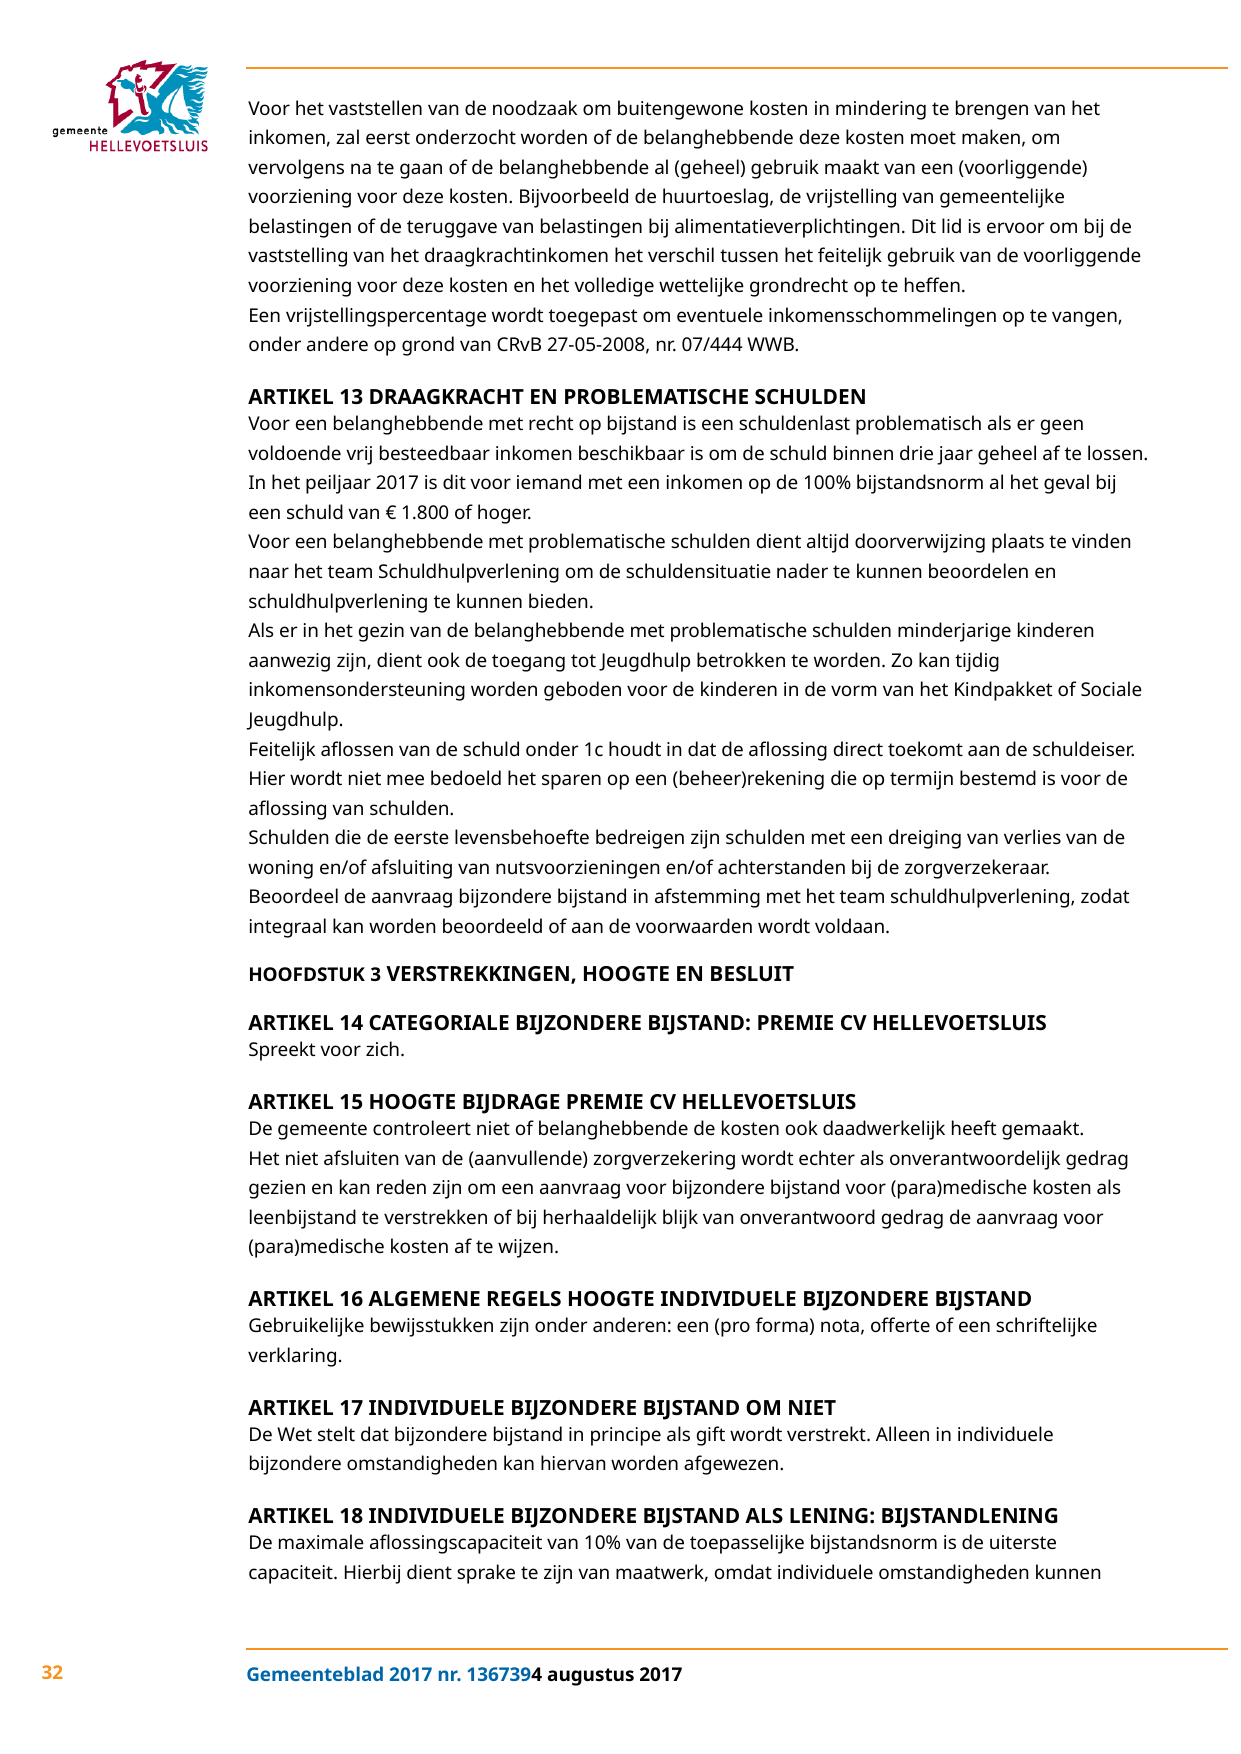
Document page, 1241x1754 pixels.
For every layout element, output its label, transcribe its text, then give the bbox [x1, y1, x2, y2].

text ARTIKEL 16 ALGEMENE REGELS HOOGTE INDIVIDUELE BIJZONDERE BIJSTAND [248, 1284, 1152, 1313]
text ARTIKEL 13 DRAAGKRACHT EN PROBLEMATISCHE SCHULDEN [248, 382, 1152, 410]
text Schulden die de eerste levensbehoefte bedreigen zijn schulden met een dreiging van verlies van de woning en/of afsluiting van nutsvoorzieningen en/of achterstanden bij de zorgverzekeraar. [248, 824, 1152, 880]
text Voor een belanghebbende met recht op bijstand is een schuldenlast problematisch als er geen voldoende vrij besteedbaar inkomen beschikbaar is om de schuld binnen drie jaar geheel af te lossen. In het peiljaar 2017 is dit voor iemand met een inkomen op de 100% bijstandsnorm al het geval bij een schuld van € 1.800 of hoger. [248, 410, 1152, 525]
text Het niet afsluiten van de (aanvullende) zorgverzekering wordt echter als onverantwoordelijk gedrag gezien en kan reden zijn om een aanvraag voor bijzondere bijstand voor (para)medische kosten als leenbijstand te verstrekken of bij herhaaldelijk blijk van onverantwoord gedrag de aanvraag voor (para)medische kosten af te wijzen. [248, 1145, 1152, 1259]
text Beoordeel de aanvraag bijzondere bijstand in afstemming met het team schuldhulpverlening, zodat integraal kan worden beoordeeld of aan de voorwaarden wordt voldaan. [248, 884, 1152, 939]
text Feitelijk aflossen van de schuld onder 1c houdt in dat de aflossing direct toekomt aan de schuldeiser. Hier wordt niet mee bedoeld het sparen op een (beheer)rekening die op termijn bestemd is voor de aflossing van schulden. [248, 736, 1152, 821]
text Spreekt voor zich. [248, 1037, 1152, 1062]
text De Wet stelt dat bijzondere bijstand in principe als gift wordt verstrekt. Alleen in individuele bijzondere omstandigheden kan hiervan worden afgewezen. [248, 1421, 1152, 1476]
text De gemeente controleert niet of belanghebbende de kosten ook daadwerkelijk heeft gemaakt. [248, 1115, 1152, 1141]
text ARTIKEL 17 INDIVIDUELE BIJZONDERE BIJSTAND OM NIET [248, 1393, 1152, 1421]
text Voor een belanghebbende met problematische schulden dient altijd doorverwijzing plaats te vinden naar het team Schuldhulpverlening om de schuldensituatie nader te kunnen beoordelen en schuldhulpverlening te kunnen bieden. [248, 529, 1152, 613]
picture [41, 47, 231, 172]
text De maximale aflossingscapaciteit van 10% van de toepasselijke bijstandsnorm is de uiterste capaciteit. Hierbij dient sprake te zijn van maatwerk, omdat individuele omstandigheden kunnen [248, 1529, 1152, 1585]
text ARTIKEL 15 HOOGTE BIJDRAGE PREMIE CV HELLEVOETSLUIS [248, 1087, 1152, 1115]
text Gebruikelijke bewijsstukken zijn onder anderen: een (pro forma) nota, offerte of een schriftelijke verklaring. [248, 1313, 1152, 1368]
text Als er in het gezin van de belanghebbende met problematische schulden minderjarige kinderen aanwezig zijn, dient ook de toegang tot Jeugdhulp betrokken te worden. Zo kan tijdig inkomensondersteuning worden geboden voor de kinderen in de vorm van het Kindpakket of Sociale Jeugdhulp. [248, 617, 1152, 732]
text ARTIKEL 18 INDIVIDUELE BIJZONDERE BIJSTAND ALS LENING: BIJSTANDLENING [248, 1501, 1152, 1529]
text Een vrijstellingspercentage wordt toegepast om eventuele inkomensschommelingen op te vangen, onder andere op grond van CRvB 27-05-2008, nr. 07/444 WWB. [248, 302, 1152, 357]
text ARTIKEL 14 CATEGORIALE BIJZONDERE BIJSTAND: PREMIE CV HELLEVOETSLUIS [248, 1008, 1152, 1037]
text Voor het vaststellen van de noodzaak om buitengewone kosten in mindering te brengen van het inkomen, zal eerst onderzocht worden of de belanghebbende deze kosten moet maken, om vervolgens na te gaan of de belanghebbende al (geheel) gebruik maakt van een (voorliggende) voorziening voor deze kosten. Bijvoorbeeld de huurtoeslag, de vrijstelling van gemeentelijke belastingen of de teruggave van belastingen bij alimentatieverplichtingen. Dit lid is ervoor om bij de vaststelling van het draagkrachtinkomen het verschil tussen het feitelijk gebruik van de voorliggende voorziening voor deze kosten en het volledige wettelijke grondrecht op te heffen. [248, 95, 1152, 298]
text HOOFDSTUK 3 VERSTREKKINGEN, HOOGTE EN BESLUIT [248, 959, 1152, 987]
